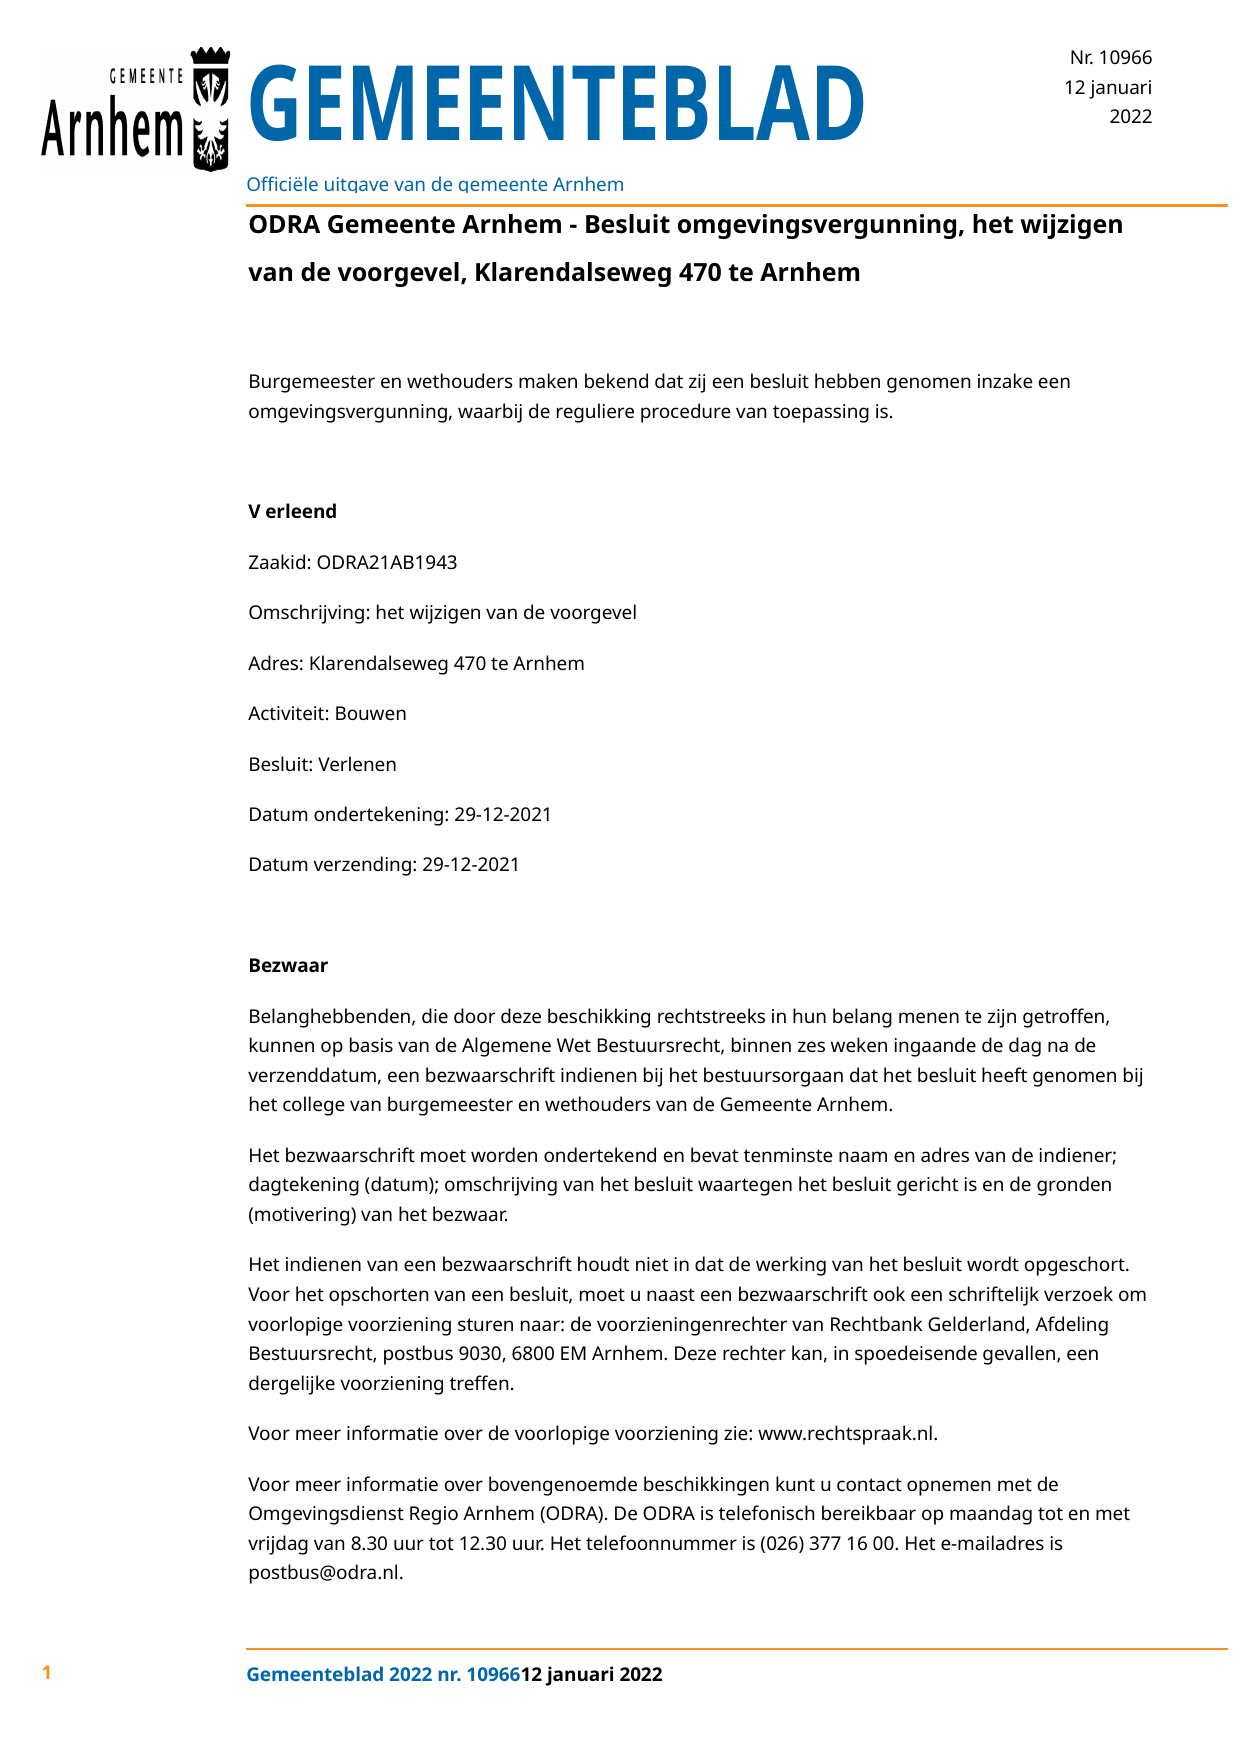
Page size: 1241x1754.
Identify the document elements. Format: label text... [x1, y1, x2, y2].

text Datum ondertekening: 29-12-2021 [248, 801, 1152, 827]
text Zaakid: ODRA21AB1943 [248, 549, 1152, 575]
text Datum verzending: 29-12-2021 [248, 852, 1152, 877]
text ODRA Gemeente Arnhem - Besluit omgevingsvergunning, het wijzigen van de voorgevel, Klarendalseweg 470 te Arnhem [248, 207, 1152, 288]
text Belanghebbenden, die door deze beschikking rechtstreeks in hun belang menen te zijn getroffen, kunnen op basis van de Algemene Wet Bestuursrecht, binnen zes weken ingaande de dag na de verzenddatum, een bezwaarschrift indienen bij het bestuursorgaan dat het besluit heeft genomen bij het college van burgemeester en wethouders van de Gemeente Arnhem. [248, 1003, 1152, 1117]
picture [41, 47, 231, 172]
text Besluit: Verlenen [248, 751, 1152, 777]
text Activiteit: Bouwen [248, 700, 1152, 726]
text Het bezwaarschrift moet worden ondertekend en bevat tenminste naam en adres van de indiener; dagtekening (datum); omschrijving van het besluit waartegen het besluit gericht is en de gronden (motivering) van het bezwaar. [248, 1142, 1152, 1227]
text Adres: Klarendalseweg 470 te Arnhem [248, 650, 1152, 676]
text V erleend [248, 499, 1152, 524]
text Omschrijving: het wijzigen van de voorgevel [248, 599, 1152, 625]
text Voor meer informatie over bovengenoemde beschikkingen kunt u contact opnemen met de Omgevingsdienst Regio Arnhem (ODRA). De ODRA is telefonisch bereikbaar op maandag tot en met vrijdag van 8.30 uur tot 12.30 uur. Het telefoonnummer is (026) 377 16 00. Het e-mailadres is postbus@odra.nl. [248, 1471, 1152, 1585]
text Bezwaar [248, 952, 1152, 978]
text Burgemeester en wethouders maken bekend dat zij een besluit hebben genomen inzake een omgevingsvergunning, waarbij de reguliere procedure van toepassing is. [248, 368, 1152, 424]
text Voor meer informatie over de voorlopige voorziening zie: www.rechtspraak.nl. [248, 1420, 1152, 1446]
text Het indienen van een bezwaarschrift houdt niet in dat de werking van het besluit wordt opgeschort. Voor het opschorten van een besluit, moet u naast een bezwaarschrift ook een schriftelijk verzoek om voorlopige voorziening sturen naar: de voorzieningenrechter van Rechtbank Gelderland, Afdeling Bestuursrecht, postbus 9030, 6800 EM Arnhem. Deze rechter kan, in spoedeisende gevallen, een dergelijke voorziening treffen. [248, 1252, 1152, 1396]
